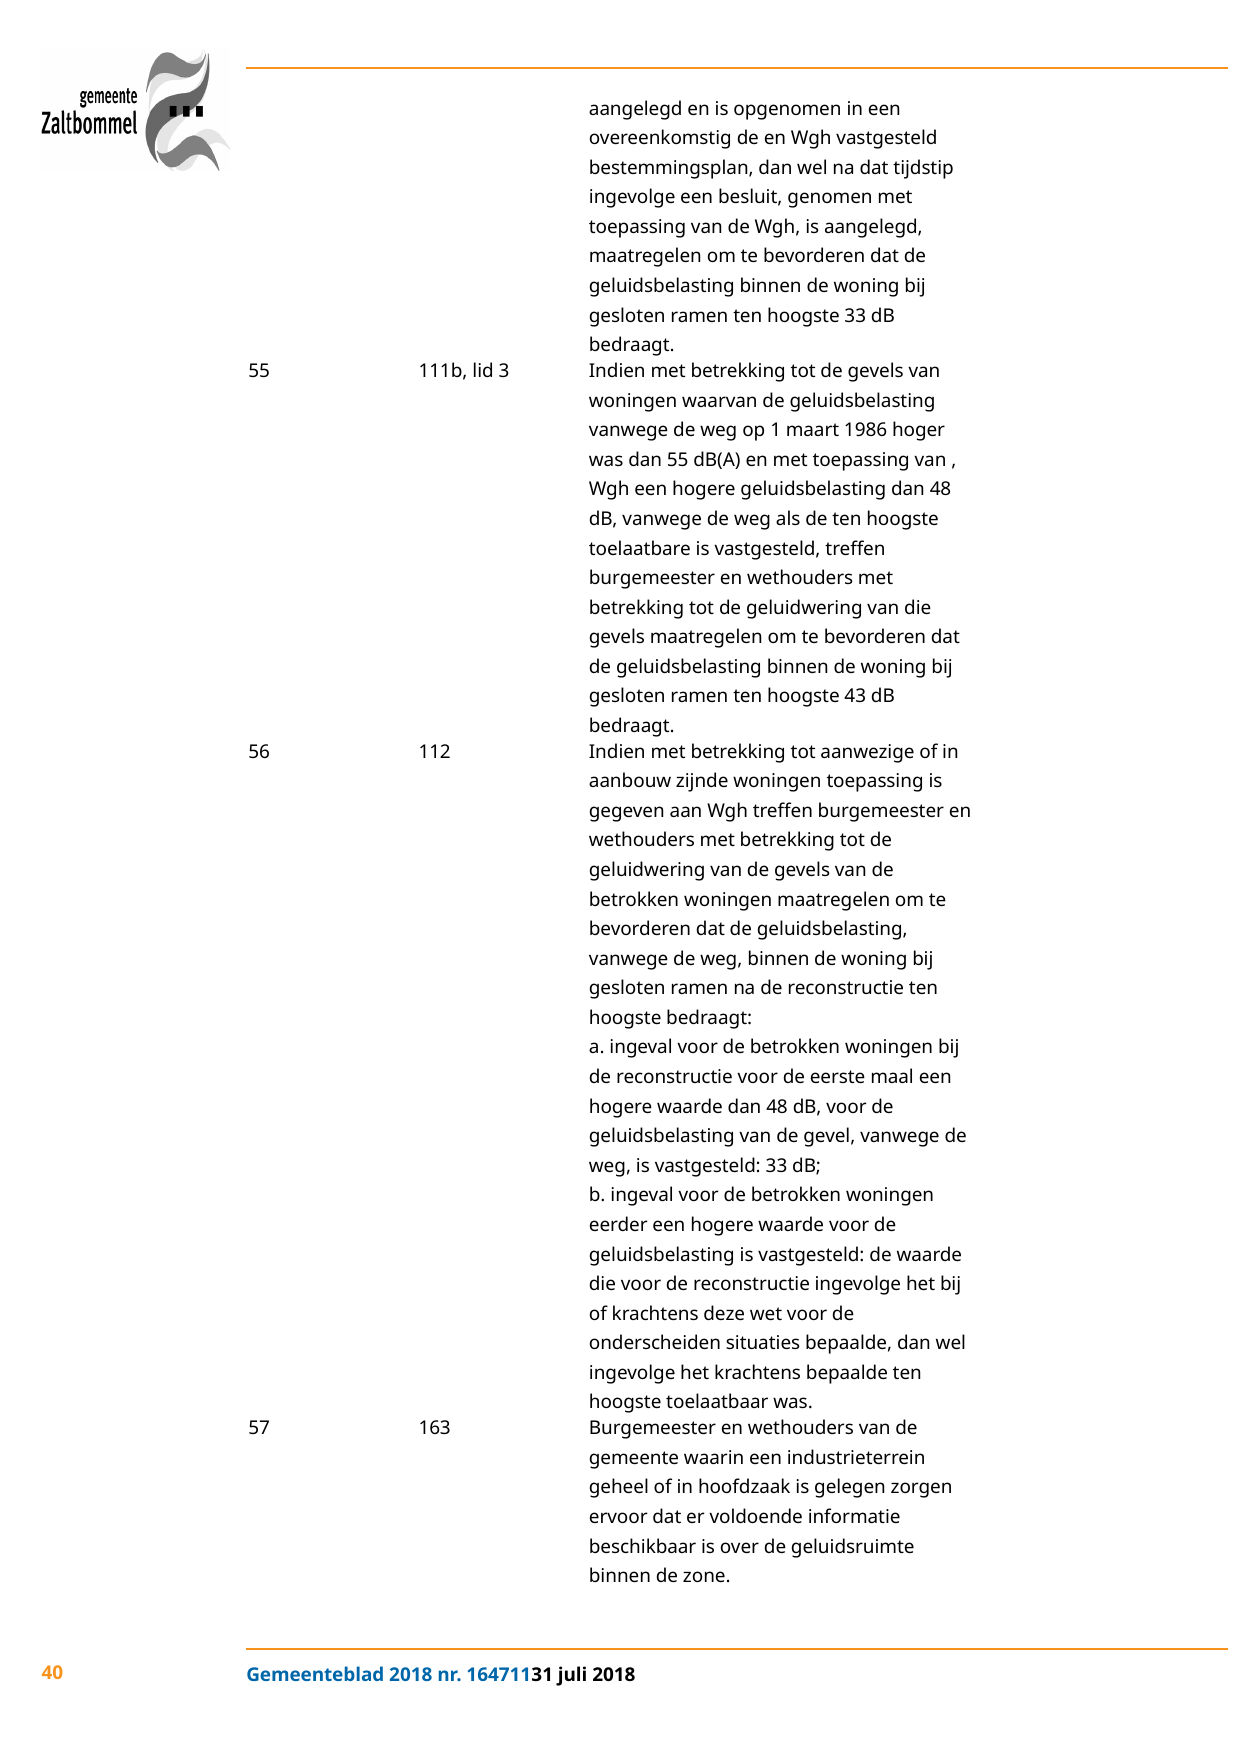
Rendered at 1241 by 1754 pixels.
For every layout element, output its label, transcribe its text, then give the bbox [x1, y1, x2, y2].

table_cell 111b, lid 3 [418, 357, 589, 738]
table_cell Indien met betrekking tot de gevels van woningen waarvan de geluidsbelasting vanwege de weg op 1 maart 1986 hoger was dan 55 dB(A) en met toepassing van , Wgh een hogere geluidsbelasting dan 48 dB, vanwege de weg als de ten hoogste toelaatbare is vastgesteld, treffen burgemeester en wethouders met betrekking tot de geluidwering van die gevels maatregelen om te bevorderen dat de geluidsbelasting binnen de woning bij gesloten ramen ten hoogste 43 dB bedraagt. [589, 357, 981, 738]
table_cell [981, 738, 1152, 1414]
table_cell Indien met betrekking tot aanwezige of in aanbouw zijnde woningen toepassing is gegeven aan Wgh treffen burgemeester en wethouders met betrekking tot de geluidwering van de gevels van de betrokken woningen maatregelen om te bevorderen dat de geluidsbelasting, vanwege de weg, binnen de woning bij gesloten ramen na de reconstructie ten hoogste bedraagt: a. ingeval voor de betrokken woningen bij de reconstructie voor de eerste maal een hogere waarde dan 48 dB, voor de geluidsbelasting van de gevel, vanwege de weg, is vastgesteld: 33 dB; b. ingeval voor de betrokken woningen eerder een hogere waarde voor de geluidsbelasting is vastgesteld: de waarde die voor de reconstructie ingevolge het bij of krachtens deze wet voor de onderscheiden situaties bepaalde, dan wel ingevolge het krachtens bepaalde ten hoogste toelaatbaar was. [589, 738, 981, 1414]
table_cell Burgemeester en wethouders van de gemeente waarin een industrieterrein geheel of in hoofdzaak is gelegen zorgen ervoor dat er voldoende informatie beschikbaar is over de geluidsruimte binnen de zone. [589, 1415, 981, 1588]
table_cell [981, 95, 1152, 357]
table_cell [248, 95, 418, 357]
table_cell [418, 95, 589, 357]
table_cell 163 [418, 1415, 589, 1588]
table_cell 55 [248, 357, 418, 738]
table_cell 112 [418, 738, 589, 1414]
table_cell [981, 1415, 1152, 1588]
table_cell 57 [248, 1415, 418, 1588]
table_cell [981, 357, 1152, 738]
table_cell 56 [248, 738, 418, 1414]
picture [41, 47, 231, 172]
table_cell aangelegd en is opgenomen in een overeenkomstig de en Wgh vastgesteld bestemmingsplan, dan wel na dat tijdstip ingevolge een besluit, genomen met toepassing van de Wgh, is aangelegd, maatregelen om te bevorderen dat de geluidsbelasting binnen de woning bij gesloten ramen ten hoogste 33 dB bedraagt. [589, 95, 981, 357]
